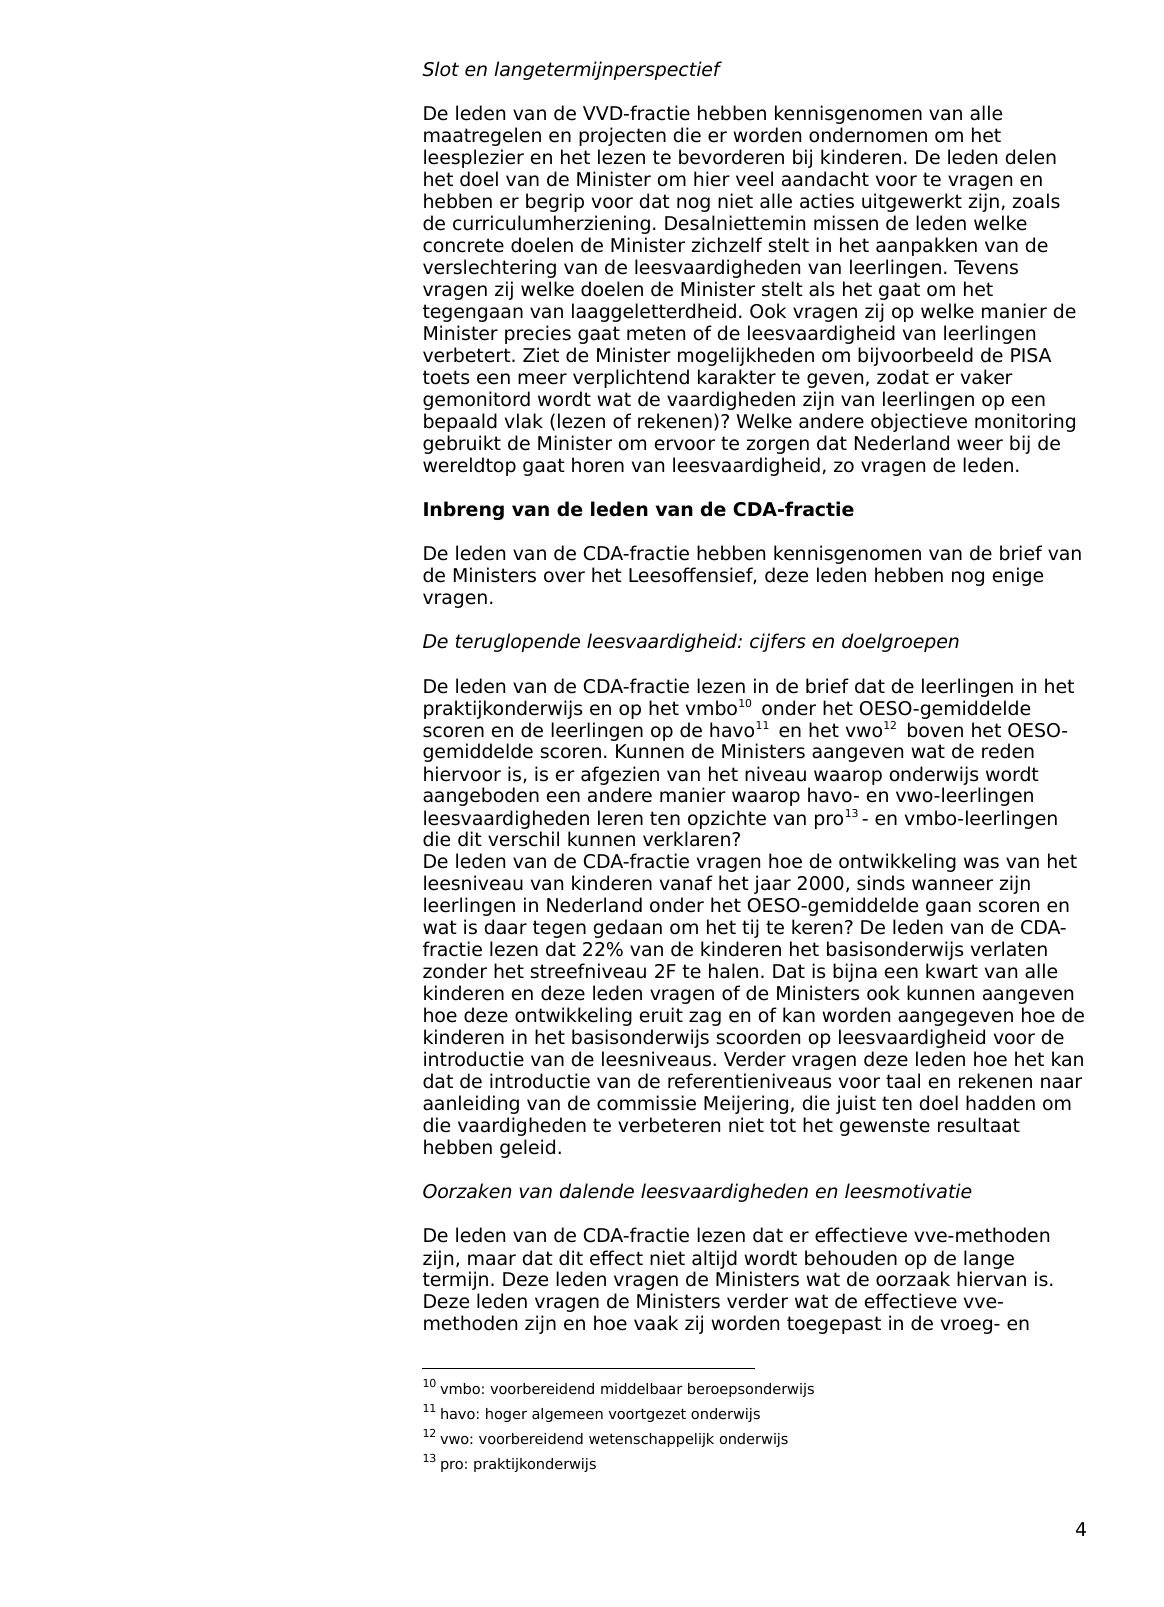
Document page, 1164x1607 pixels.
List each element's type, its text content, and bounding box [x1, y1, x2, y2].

text De leden van de VVD-fractie hebben kennisgenomen van alle maatregelen en projecten die er worden ondernomen om het leesplezier en het lezen te bevorderen bij kinderen. De leden delen het doel van de Minister om hier veel aandacht voor te vragen en hebben er begrip voor dat nog niet alle acties uitgewerkt zijn, zoals de curriculumherziening. Desalniettemin missen de leden welke concrete doelen de Minister zichzelf stelt in het aanpakken van de verslechtering van de leesvaardigheden van leerlingen. Tevens vragen zij welke doelen de Minister stelt als het gaat om het tegengaan van laaggeletterdheid. Ook vragen zij op welke manier de Minister precies gaat meten of de leesvaardigheid van leerlingen verbetert. Ziet de Minister mogelijkheden om bijvoorbeeld de PISA toets een meer verplichtend karakter te geven, zodat er vaker gemonitord wordt wat de vaardigheden zijn van leerlingen op een bepaald vlak (lezen of rekenen)? Welke andere objectieve monitoring gebruikt de Minister om ervoor te zorgen dat Nederland weer bij de wereldtop gaat horen van leesvaardigheid, zo vragen de leden. [422, 103, 1087, 477]
subtitle De teruglopende leesvaardigheid: cijfers en doelgroepen [422, 631, 1087, 653]
text De leden van de CDA-fractie hebben kennisgenomen van de brief van de Ministers over het Leesoffensief, deze leden hebben nog enige vragen. [422, 543, 1087, 609]
text pro: praktijkonderwijs [422, 1452, 1087, 1474]
subtitle Slot en langetermijnperspectief [422, 59, 1087, 81]
subtitle Inbreng van de leden van de CDA-fractie [422, 499, 1087, 521]
text havo: hoger algemeen voortgezet onderwijs [422, 1402, 1087, 1424]
text De leden van de CDA-fractie vragen hoe de ontwikkeling was van het leesniveau van kinderen vanaf het jaar 2000, sinds wanneer zijn leerlingen in Nederland onder het OESO-gemiddelde gaan scoren en wat is daar tegen gedaan om het tij te keren? De leden van de CDA-fractie lezen dat 22% van de kinderen het basisonderwijs verlaten zonder het streefniveau 2F te halen. Dat is bijna een kwart van alle kinderen en deze leden vragen of de Ministers ook kunnen aangeven hoe deze ontwikkeling eruit zag en of kan worden aangegeven hoe de kinderen in het basisonderwijs scoorden op leesvaardigheid voor de introductie van de leesniveaus. Verder vragen deze leden hoe het kan dat de introductie van de referentieniveaus voor taal en rekenen naar aanleiding van de commissie Meijering, die juist ten doel hadden om die vaardigheden te verbeteren niet tot het gewenste resultaat hebben geleid. [422, 851, 1087, 1159]
text vmbo: voorbereidend middelbaar beroepsonderwijs [422, 1377, 1087, 1399]
subtitle Oorzaken van dalende leesvaardigheden en leesmotivatie [422, 1181, 1087, 1203]
text De leden van de CDA-fractie lezen dat er effectieve vve-methoden zijn, maar dat dit effect niet altijd wordt behouden op de lange termijn. Deze leden vragen de Ministers wat de oorzaak hiervan is. Deze leden vragen de Ministers verder wat de effectieve vve-methoden zijn en hoe vaak zij worden toegepast in de vroeg- en [422, 1225, 1087, 1335]
text vwo: voorbereidend wetenschappelijk onderwijs [422, 1427, 1087, 1449]
text De leden van de CDA-fractie lezen in de brief dat de leerlingen in het praktijkonderwijs en op het vmbo onder het OESO-gemiddelde scoren en de leerlingen op de havo en het vwo boven het OESO-gemiddelde scoren. Kunnen de Ministers aangeven wat de reden hiervoor is, is er afgezien van het niveau waarop onderwijs wordt aangeboden een andere manier waarop havo- en vwo-leerlingen leesvaardigheden leren ten opzichte van pro- en vmbo-leerlingen die dit verschil kunnen verklaren? [422, 676, 1087, 851]
